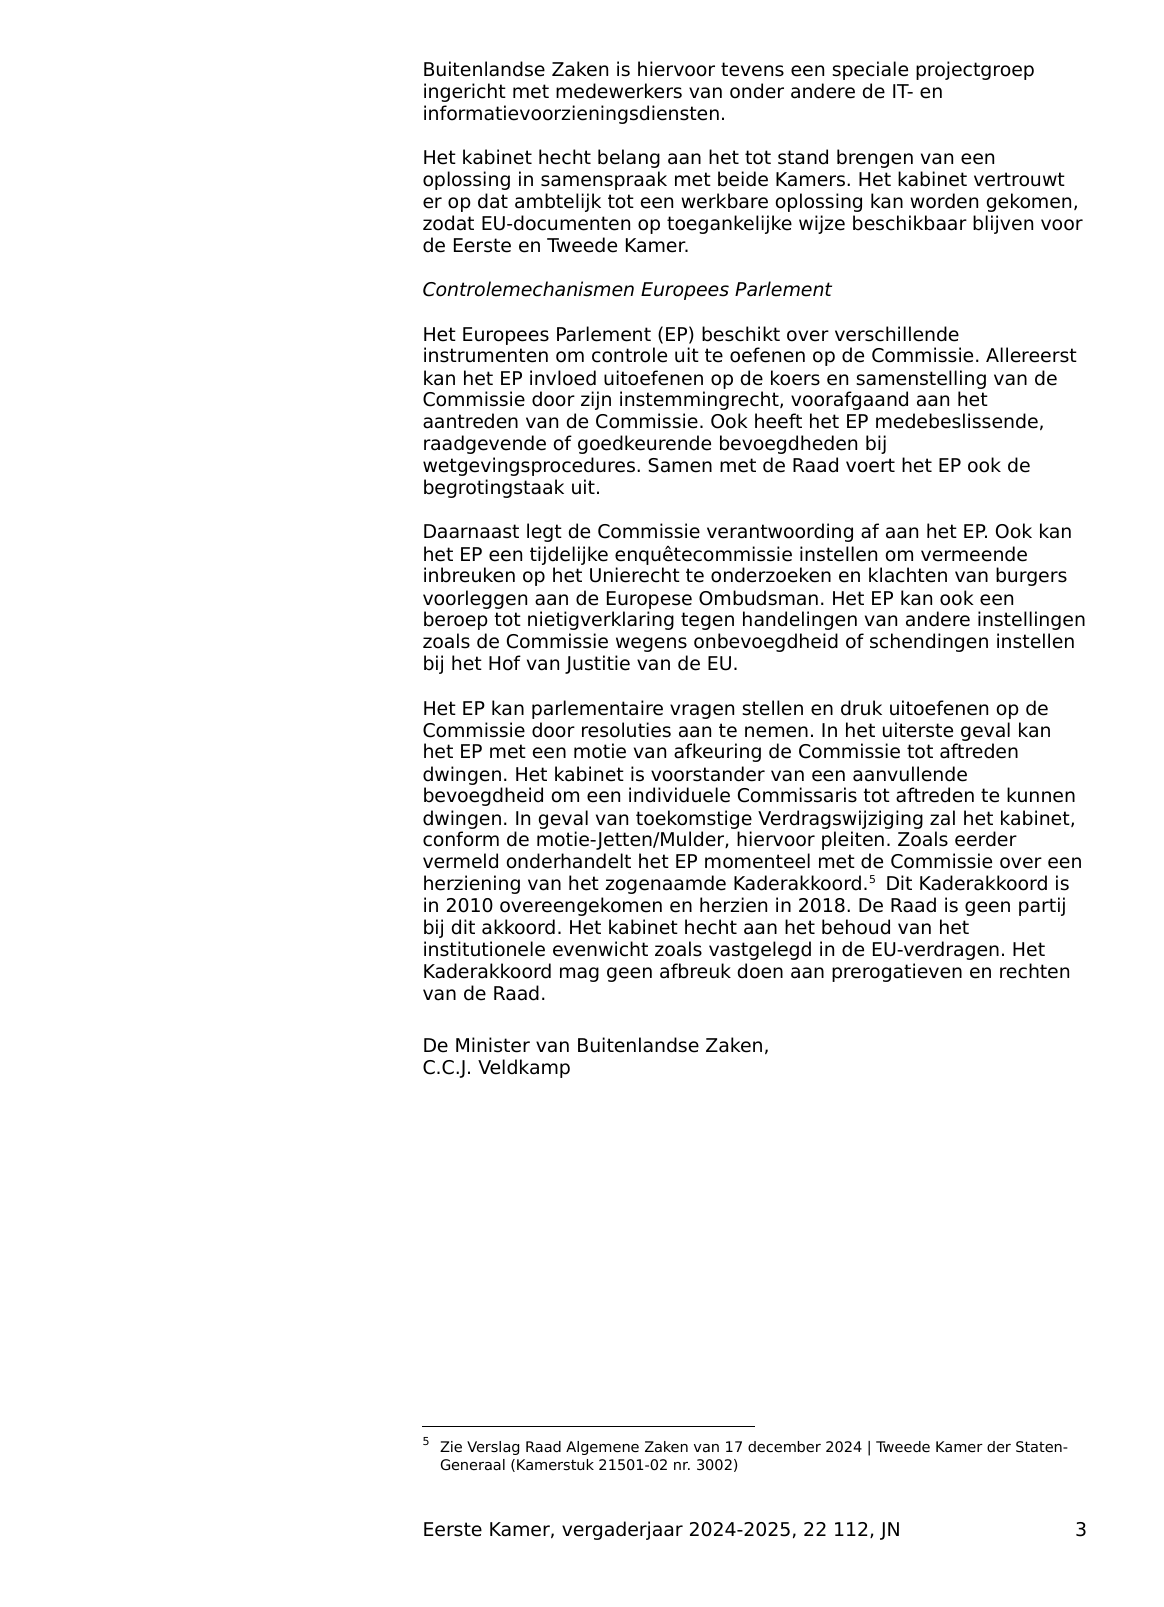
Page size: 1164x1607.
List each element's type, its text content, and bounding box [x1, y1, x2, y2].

text Het EP kan parlementaire vragen stellen en druk uitoefenen op de Commissie door resoluties aan te nemen. In het uiterste geval kan het EP met een motie van afkeuring de Commissie tot aftreden dwingen. Het kabinet is voorstander van een aanvullende bevoegdheid om een individuele Commissaris tot aftreden te kunnen dwingen. In geval van toekomstige Verdragswijziging zal het kabinet, conform de motie-Jetten/Mulder, hiervoor pleiten. Zoals eerder vermeld onderhandelt het EP momenteel met de Commissie over een herziening van het zogenaamde Kaderakkoord. Dit Kaderakkoord is in 2010 overeengekomen en herzien in 2018. De Raad is geen partij bij dit akkoord. Het kabinet hecht aan het behoud van het institutionele evenwicht zoals vastgelegd in de EU-verdragen. Het Kaderakkoord mag geen afbreuk doen aan prerogatieven en rechten van de Raad. [422, 697, 1087, 1005]
text Zie Verslag Raad Algemene Zaken van 17 december 2024 | Tweede Kamer der Staten-Generaal (Kamerstuk 21501-02 nr. 3002) [422, 1435, 1087, 1474]
text Het kabinet hecht belang aan het tot stand brengen van een oplossing in samenspraak met beide Kamers. Het kabinet vertrouwt er op dat ambtelijk tot een werkbare oplossing kan worden gekomen, zodat EU-documenten op toegankelijke wijze beschikbaar blijven voor de Eerste en Tweede Kamer. [422, 147, 1087, 257]
text Het Europees Parlement (EP) beschikt over verschillende instrumenten om controle uit te oefenen op de Commissie. Allereerst kan het EP invloed uitoefenen op de koers en samenstelling van de Commissie door zijn instemmingrecht, voorafgaand aan het aantreden van de Commissie. Ook heeft het EP medebeslissende, raadgevende of goedkeurende bevoegdheden bij wetgevingsprocedures. Samen met de Raad voert het EP ook de begrotingstaak uit. [422, 323, 1087, 499]
subtitle Controlemechanismen Europees Parlement [422, 279, 1087, 301]
text Buitenlandse Zaken is hiervoor tevens een speciale projectgroep ingericht met medewerkers van onder andere de IT- en informatievoorzieningsdiensten. [422, 59, 1087, 125]
text De Minister van Buitenlandse Zaken, C.C.J. Veldkamp [422, 1035, 1087, 1079]
text Daarnaast legt de Commissie verantwoording af aan het EP. Ook kan het EP een tijdelijke enquêtecommissie instellen om vermeende inbreuken op het Unierecht te onderzoeken en klachten van burgers voorleggen aan de Europese Ombudsman. Het EP kan ook een beroep tot nietigverklaring tegen handelingen van andere instellingen zoals de Commissie wegens onbevoegdheid of schendingen instellen bij het Hof van Justitie van de EU. [422, 521, 1087, 675]
